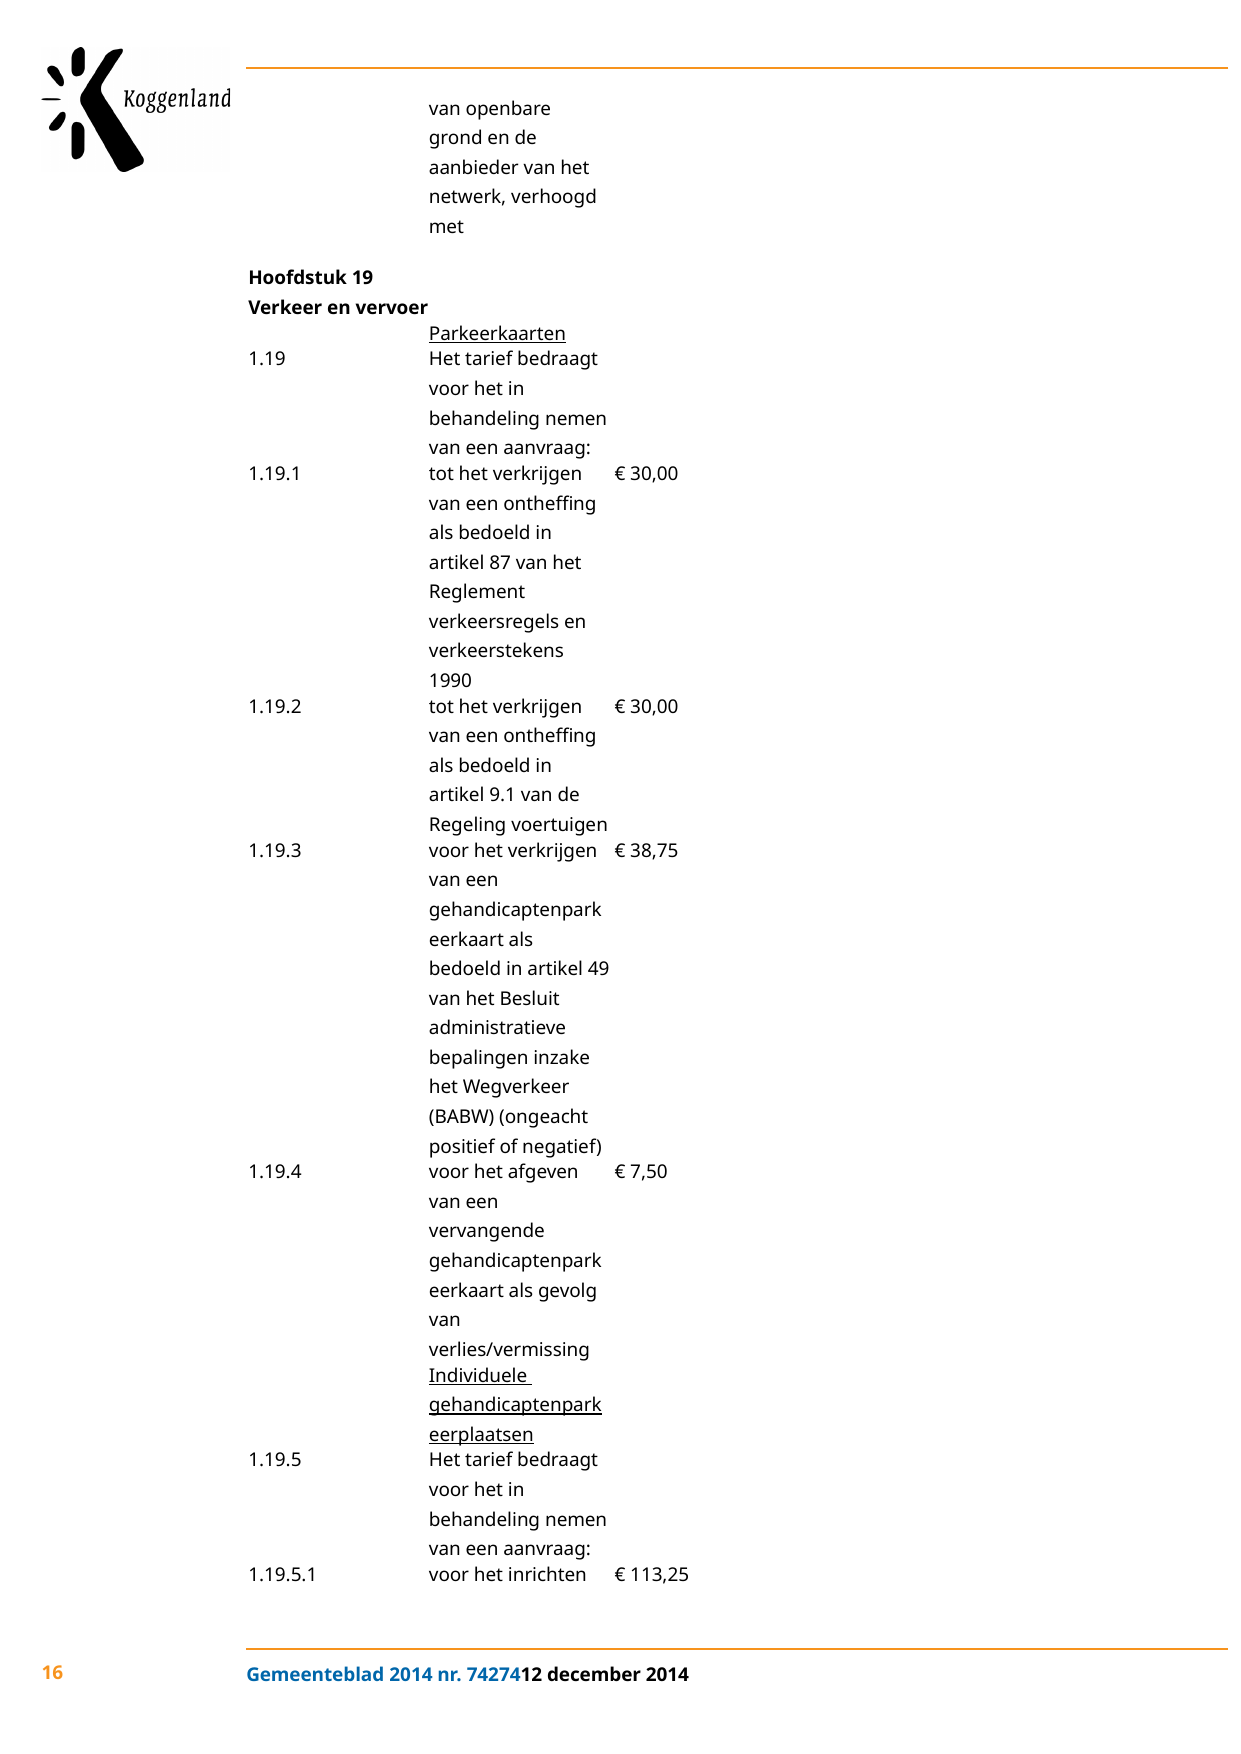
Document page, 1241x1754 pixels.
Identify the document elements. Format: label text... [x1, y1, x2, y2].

table_cell [609, 1447, 790, 1561]
table_cell [429, 239, 609, 264]
table_cell [971, 1159, 1152, 1362]
table_cell [248, 95, 429, 239]
table_cell [609, 346, 790, 460]
table_cell [790, 693, 971, 837]
table_cell € 30,00 [609, 460, 790, 693]
table_cell € 30,00 [609, 693, 790, 837]
table_cell 1.19.3 [248, 837, 429, 1158]
table_cell [609, 265, 790, 320]
table_cell € 38,75 [609, 837, 790, 1158]
table_cell tot het verkrijgen van een ontheffing als bedoeld in artikel 9.1 van de Regeling voertuigen [429, 693, 609, 837]
table_cell [790, 1159, 971, 1362]
table_cell [248, 320, 429, 346]
table_cell van openbare grond en de aanbieder van het netwerk, verhoogd met [429, 95, 609, 239]
table_cell voor het inrichten [429, 1561, 609, 1587]
table_cell [971, 460, 1152, 693]
table_cell [971, 693, 1152, 837]
table_cell [790, 460, 971, 693]
picture [41, 47, 231, 172]
table_cell [790, 95, 971, 239]
table_cell € 7,50 [609, 1159, 790, 1362]
table_cell voor het verkrijgen van een gehandicaptenparkeerkaart als bedoeld in artikel 49 van het Besluit administratieve bepalingen inzake het Wegverkeer (BABW) (ongeacht positief of negatief) [429, 837, 609, 1158]
table_cell [609, 95, 790, 239]
table_cell Het tarief bedraagt voor het in behandeling nemen van een aanvraag: [429, 1447, 609, 1561]
table_cell [790, 837, 971, 1158]
table_cell [971, 95, 1152, 239]
table_cell [790, 1447, 971, 1561]
table_cell Parkeerkaarten [429, 320, 609, 346]
table_cell [971, 320, 1152, 346]
table_cell Individuele gehandicaptenparkeerplaatsen [429, 1362, 609, 1447]
table_cell 1.19.5 [248, 1447, 429, 1561]
table_cell [971, 1447, 1152, 1561]
table_cell 1.19.2 [248, 693, 429, 837]
table_cell 1.19.4 [248, 1159, 429, 1362]
table_cell [971, 1362, 1152, 1447]
table_cell [790, 265, 971, 320]
table_cell [248, 1362, 429, 1447]
table_cell [609, 239, 790, 264]
table_cell [248, 239, 429, 264]
table_cell [971, 1561, 1152, 1587]
table_cell [971, 346, 1152, 460]
table_cell [790, 1362, 971, 1447]
table_cell Hoofdstuk 19 Verkeer en vervoer [248, 265, 429, 320]
table_cell [609, 320, 790, 346]
table_cell [790, 239, 971, 264]
table_cell [790, 346, 971, 460]
table_cell [971, 239, 1152, 264]
table_cell 1.19.1 [248, 460, 429, 693]
table_cell [429, 265, 609, 320]
table_cell [971, 837, 1152, 1158]
table_cell tot het verkrijgen van een ontheffing als bedoeld in artikel 87 van het Reglement verkeersregels en verkeerstekens 1990 [429, 460, 609, 693]
table_cell voor het afgeven van een vervangende gehandicaptenparkeerkaart als gevolg van verlies/vermissing [429, 1159, 609, 1362]
table_cell € 113,25 [609, 1561, 790, 1587]
table_cell [790, 320, 971, 346]
table_cell 1.19 [248, 346, 429, 460]
table_cell Het tarief bedraagt voor het in behandeling nemen van een aanvraag: [429, 346, 609, 460]
table_cell [609, 1362, 790, 1447]
table_cell [790, 1561, 971, 1587]
table_cell 1.19.5.1 [248, 1561, 429, 1587]
